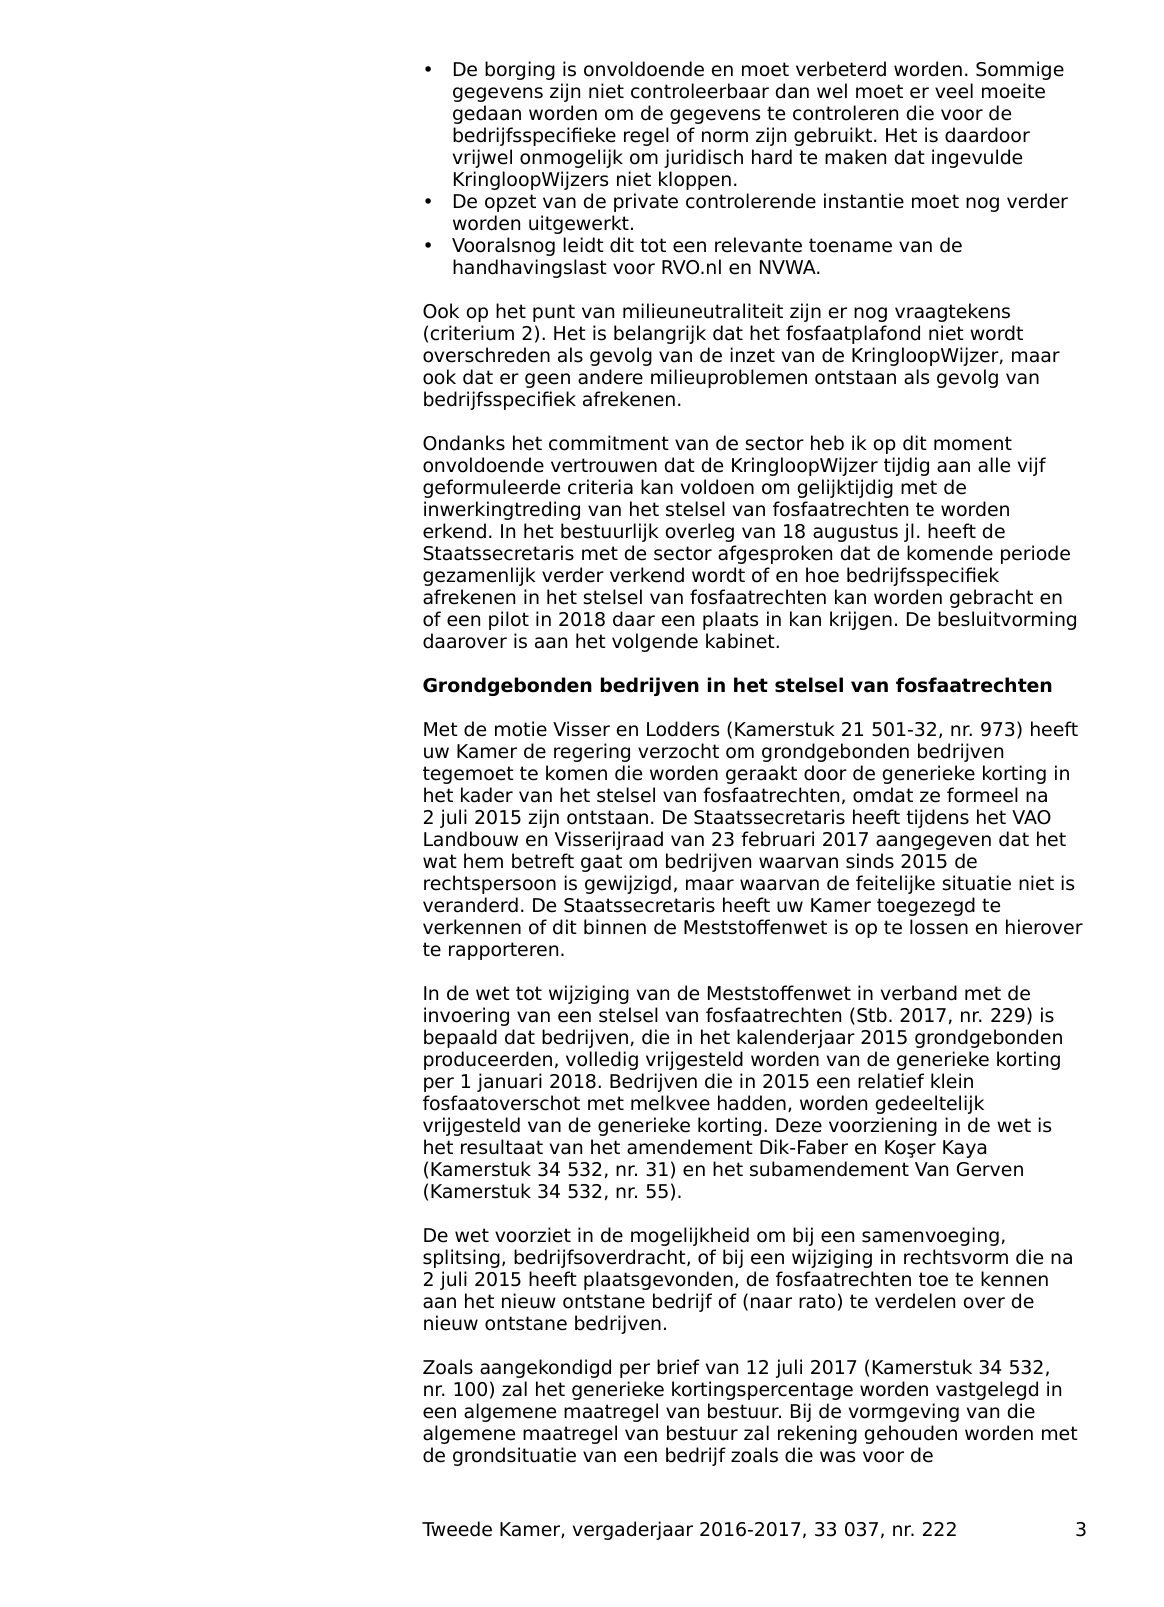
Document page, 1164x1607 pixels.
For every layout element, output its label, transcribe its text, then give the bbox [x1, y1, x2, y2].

text Zoals aangekondigd per brief van 12 juli 2017 (Kamerstuk 34 532, nr. 100) zal het generieke kortingspercentage worden vastgelegd in een algemene maatregel van bestuur. Bij de vormgeving van die algemene maatregel van bestuur zal rekening gehouden worden met de grondsituatie van een bedrijf zoals die was voor de [422, 1357, 1087, 1467]
subtitle Grondgebonden bedrijven in het stelsel van fosfaatrechten [422, 675, 1087, 697]
text In de wet tot wijziging van de Meststoffenwet in verband met de invoering van een stelsel van fosfaatrechten (Stb. 2017, nr. 229) is bepaald dat bedrijven, die in het kalenderjaar 2015 grondgebonden produceerden, volledig vrijgesteld worden van de generieke korting per 1 januari 2018. Bedrijven die in 2015 een relatief klein fosfaatoverschot met melkvee hadden, worden gedeeltelijk vrijgesteld van de generieke korting. Deze voorziening in de wet is het resultaat van het amendement Dik-Faber en Koşer Kaya (Kamerstuk 34 532, nr. 31) en het subamendement Van Gerven (Kamerstuk 34 532, nr. 55). [422, 983, 1087, 1203]
text De wet voorziet in de mogelijkheid om bij een samenvoeging, splitsing, bedrijfsoverdracht, of bij een wijziging in rechtsvorm die na 2 juli 2015 heeft plaatsgevonden, de fosfaatrechten toe te kennen aan het nieuw ontstane bedrijf of (naar rato) te verdelen over de nieuw ontstane bedrijven. [422, 1225, 1087, 1335]
text • De borging is onvoldoende en moet verbeterd worden. Sommige gegevens zijn niet controleerbaar dan wel moet er veel moeite gedaan worden om de gegevens te controleren die voor de bedrijfsspecifieke regel of norm zijn gebruikt. Het is daardoor vrijwel onmogelijk om juridisch hard te maken dat ingevulde KringloopWijzers niet kloppen. [422, 59, 1087, 191]
text Ondanks het commitment van de sector heb ik op dit moment onvoldoende vertrouwen dat de KringloopWijzer tijdig aan alle vijf geformuleerde criteria kan voldoen om gelijktijdig met de inwerkingtreding van het stelsel van fosfaatrechten te worden erkend. In het bestuurlijk overleg van 18 augustus jl. heeft de Staatssecretaris met de sector afgesproken dat de komende periode gezamenlijk verder verkend wordt of en hoe bedrijfsspecifiek afrekenen in het stelsel van fosfaatrechten kan worden gebracht en of een pilot in 2018 daar een plaats in kan krijgen. De besluitvorming daarover is aan het volgende kabinet. [422, 433, 1087, 653]
text Ook op het punt van milieuneutraliteit zijn er nog vraagtekens (criterium 2). Het is belangrijk dat het fosfaatplafond niet wordt overschreden als gevolg van de inzet van de KringloopWijzer, maar ook dat er geen andere milieuproblemen ontstaan als gevolg van bedrijfsspecifiek afrekenen. [422, 301, 1087, 411]
text • Vooralsnog leidt dit tot een relevante toename van de handhavingslast voor RVO.nl en NVWA. [422, 235, 1087, 279]
text Met de motie Visser en Lodders (Kamerstuk 21 501-32, nr. 973) heeft uw Kamer de regering verzocht om grondgebonden bedrijven tegemoet te komen die worden geraakt door de generieke korting in het kader van het stelsel van fosfaatrechten, omdat ze formeel na 2 juli 2015 zijn ontstaan. De Staatssecretaris heeft tijdens het VAO Landbouw en Visserijraad van 23 februari 2017 aangegeven dat het wat hem betreft gaat om bedrijven waarvan sinds 2015 de rechtspersoon is gewijzigd, maar waarvan de feitelijke situatie niet is veranderd. De Staatssecretaris heeft uw Kamer toegezegd te verkennen of dit binnen de Meststoffenwet is op te lossen en hierover te rapporteren. [422, 719, 1087, 961]
text • De opzet van de private controlerende instantie moet nog verder worden uitgewerkt. [422, 191, 1087, 235]
